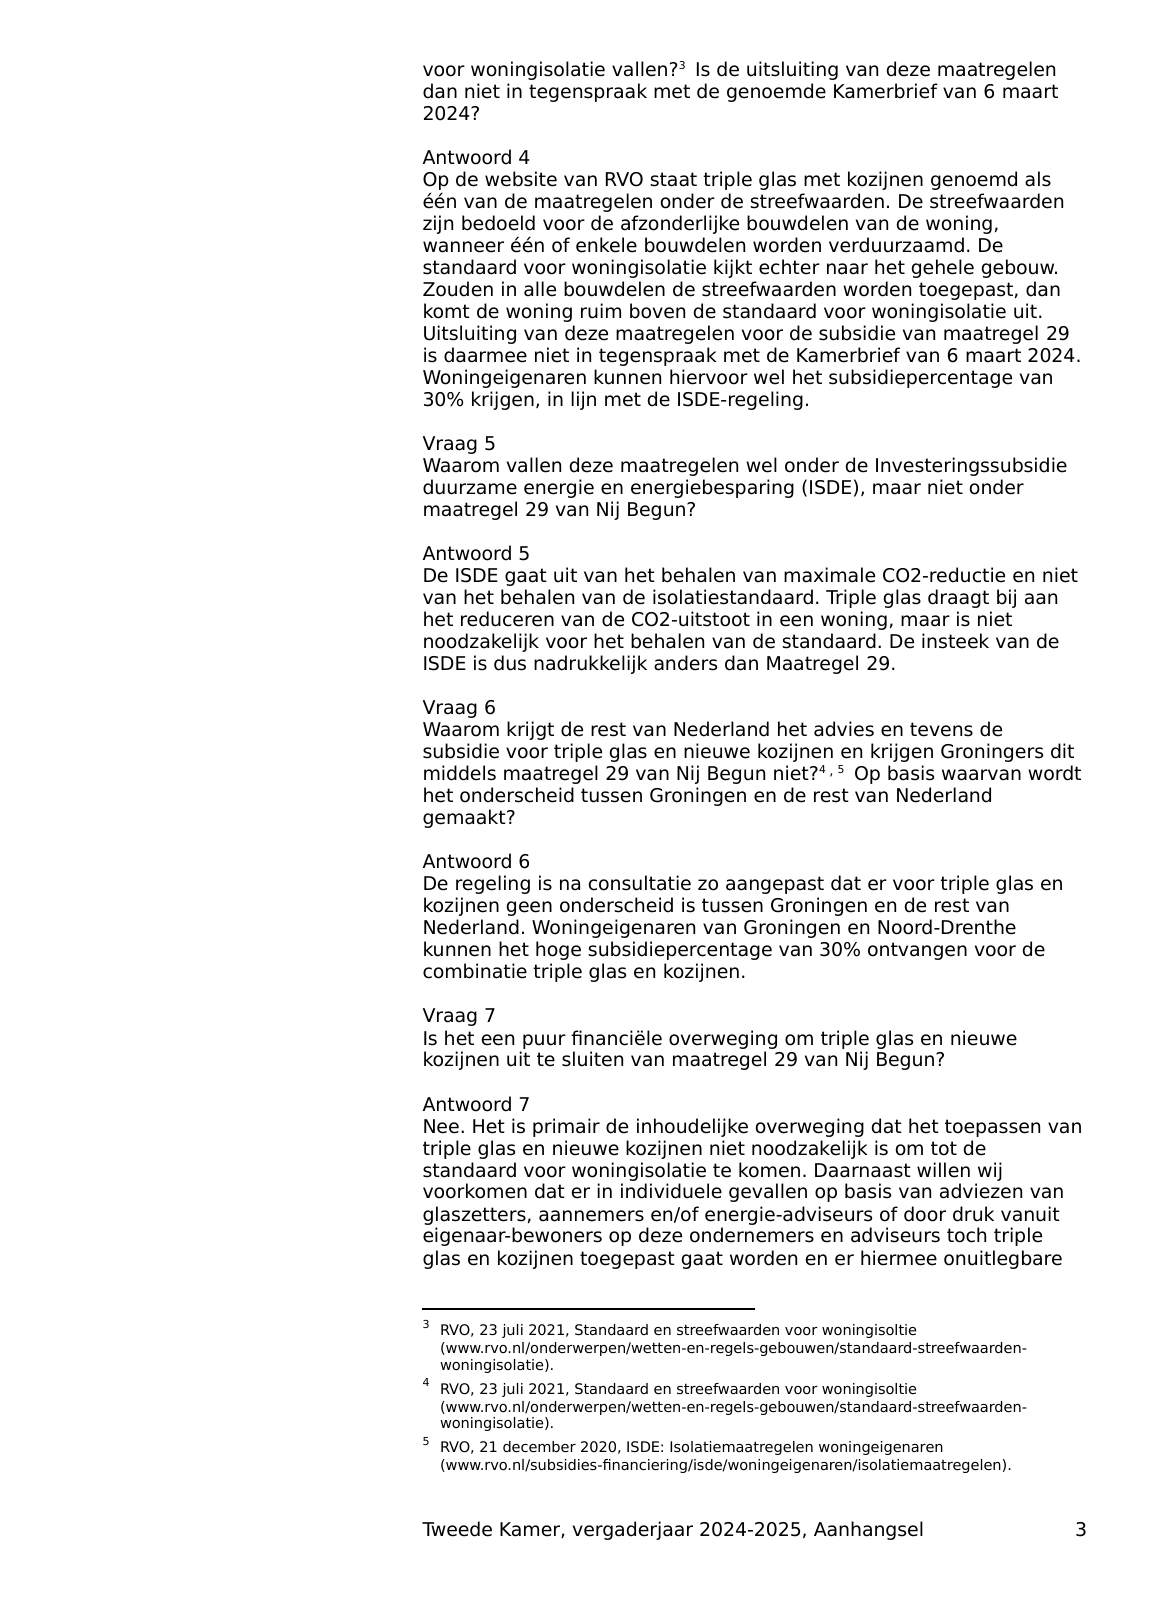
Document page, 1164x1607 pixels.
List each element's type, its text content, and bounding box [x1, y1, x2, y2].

text De ISDE gaat uit van het behalen van maximale CO2-reductie en niet van het behalen van de isolatiestandaard. Triple glas draagt bij aan het reduceren van de CO2-uitstoot in een woning, maar is niet noodzakelijk voor het behalen van de standaard. De insteek van de ISDE is dus nadrukkelijk anders dan Maatregel 29. [422, 565, 1087, 675]
text Op de website van RVO staat triple glas met kozijnen genoemd als één van de maatregelen onder de streefwaarden. De streefwaarden zijn bedoeld voor de afzonderlijke bouwdelen van de woning, wanneer één of enkele bouwdelen worden verduurzaamd. De standaard voor woningisolatie kijkt echter naar het gehele gebouw. Zouden in alle bouwdelen de streefwaarden worden toegepast, dan komt de woning ruim boven de standaard voor woningisolatie uit. [422, 169, 1087, 323]
text RVO, 23 juli 2021, Standaard en streefwaarden voor woningisoltie (www.rvo.nl/onderwerpen/wetten-en-regels-gebouwen/standaard-streefwaarden-woningisolatie). [422, 1377, 1087, 1432]
text Vraag 6 [422, 697, 1087, 719]
text Is het een puur financiële overweging om triple glas en nieuwe kozijnen uit te sluiten van maatregel 29 van Nij Begun? [422, 1027, 1087, 1071]
text RVO, 23 juli 2021, Standaard en streefwaarden voor woningisoltie (www.rvo.nl/onderwerpen/wetten-en-regels-gebouwen/standaard-streefwaarden-woningisolatie). [422, 1318, 1087, 1374]
text Antwoord 7 [422, 1093, 1087, 1116]
text Vraag 5 [422, 433, 1087, 455]
text Waarom krijgt de rest van Nederland het advies en tevens de subsidie voor triple glas en nieuwe kozijnen en krijgen Groningers dit middels maatregel 29 van Nij Begun niet?, Op basis waarvan wordt het onderscheid tussen Groningen en de rest van Nederland gemaakt? [422, 719, 1087, 829]
text Waarom vallen deze maatregelen wel onder de Investeringssubsidie duurzame energie en energiebesparing (ISDE), maar niet onder maatregel 29 van Nij Begun? [422, 455, 1087, 521]
text Nee. Het is primair de inhoudelijke overweging dat het toepassen van triple glas en nieuwe kozijnen niet noodzakelijk is om tot de standaard voor woningisolatie te komen. Daarnaast willen wij voorkomen dat er in individuele gevallen op basis van adviezen van glaszetters, aannemers en/of energie-adviseurs of door druk vanuit eigenaar-bewoners op deze ondernemers en adviseurs toch triple glas en kozijnen toegepast gaat worden en er hiermee onuitlegbare [422, 1116, 1087, 1269]
text De regeling is na consultatie zo aangepast dat er voor triple glas en kozijnen geen onderscheid is tussen Groningen en de rest van Nederland. Woningeigenaren van Groningen en Noord-Drenthe kunnen het hoge subsidiepercentage van 30% ontvangen voor de combinatie triple glas en kozijnen. [422, 873, 1087, 983]
text Antwoord 6 [422, 851, 1087, 873]
text Antwoord 5 [422, 543, 1087, 565]
text Antwoord 4 [422, 147, 1087, 169]
text voor woningisolatie vallen? Is de uitsluiting van deze maatregelen dan niet in tegenspraak met de genoemde Kamerbrief van 6 maart 2024? [422, 59, 1087, 125]
text RVO, 21 december 2020, ISDE: Isolatiemaatregelen woningeigenaren (www.rvo.nl/subsidies-financiering/isde/woningeigenaren/isolatiemaatregelen). [422, 1435, 1087, 1474]
text Vraag 7 [422, 1005, 1087, 1027]
text Uitsluiting van deze maatregelen voor de subsidie van maatregel 29 is daarmee niet in tegenspraak met de Kamerbrief van 6 maart 2024. Woningeigenaren kunnen hiervoor wel het subsidiepercentage van 30% krijgen, in lijn met de ISDE-regeling. [422, 323, 1087, 411]
